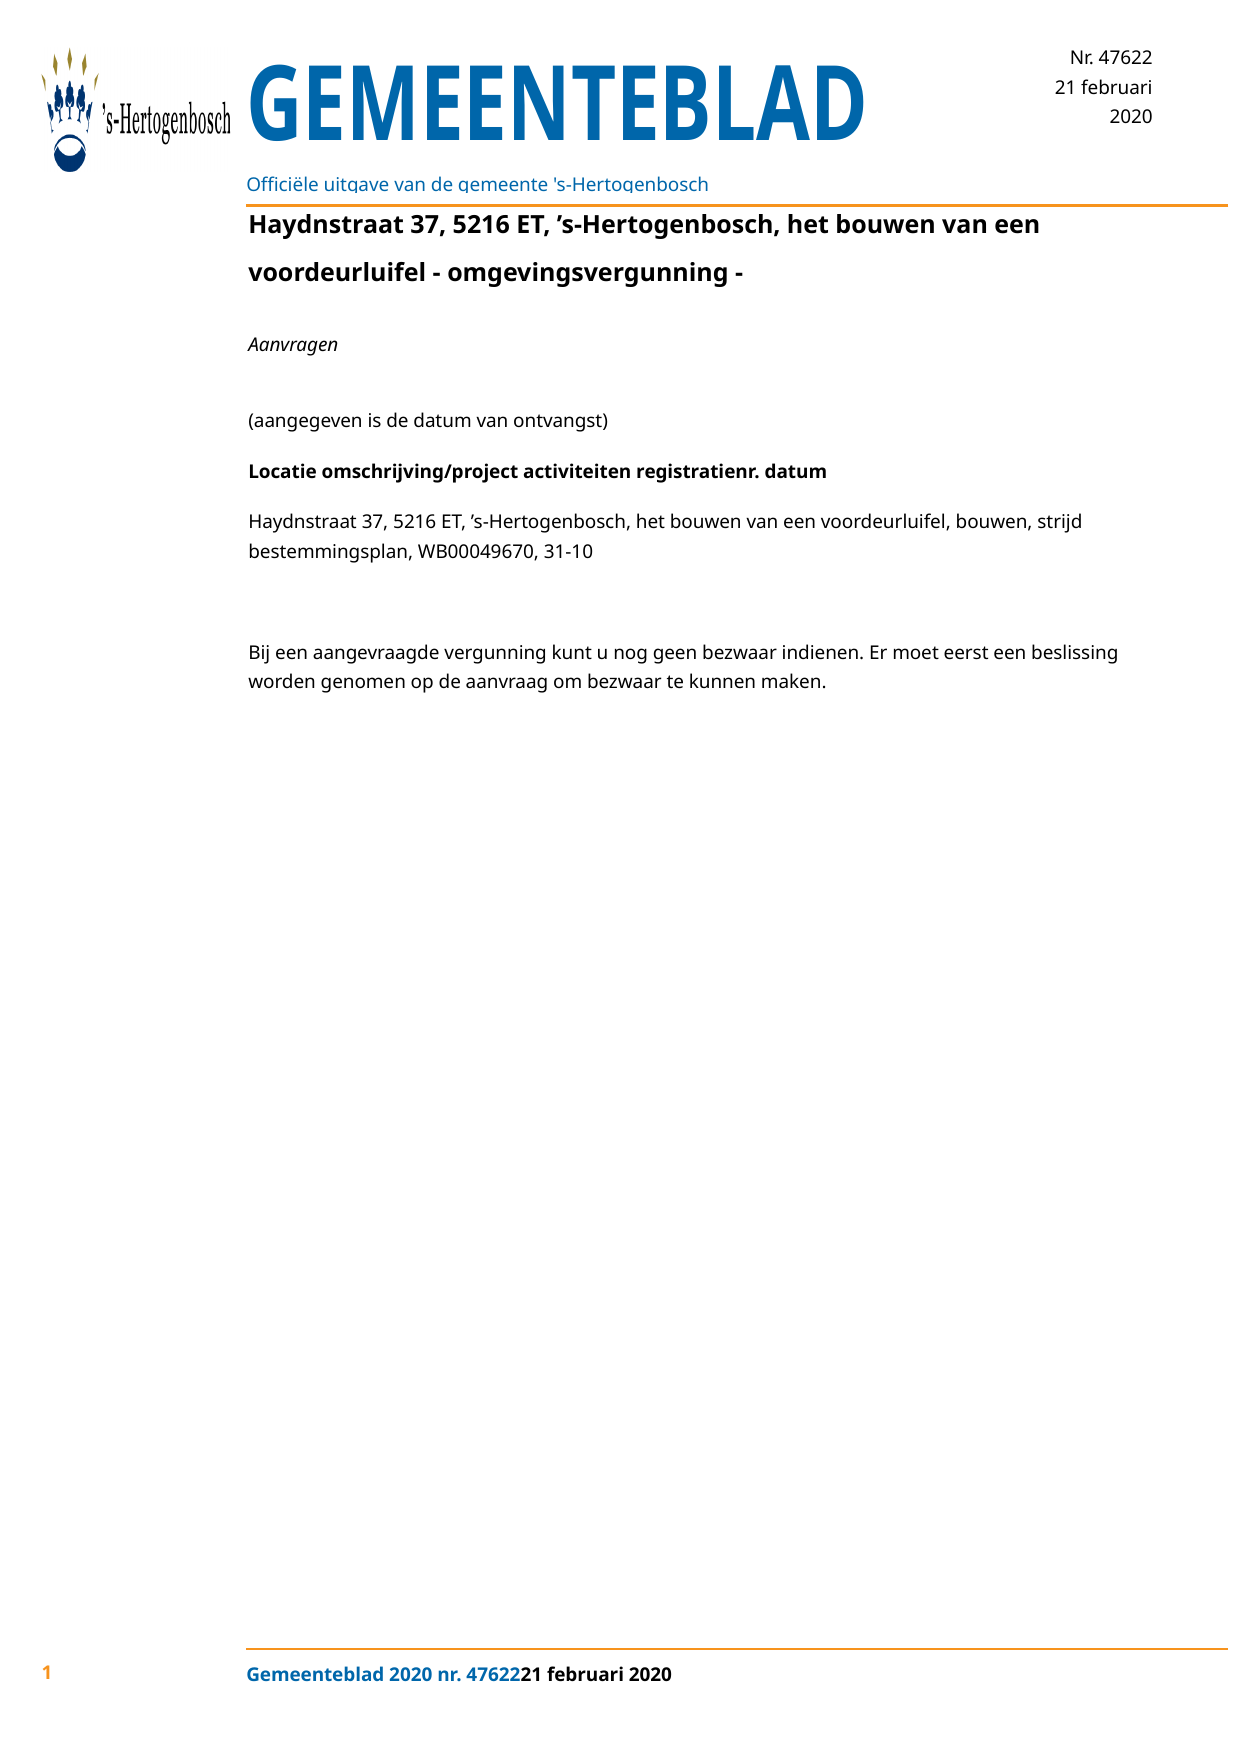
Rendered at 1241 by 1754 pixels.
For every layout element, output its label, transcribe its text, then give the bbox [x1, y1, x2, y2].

text Haydnstraat 37, 5216 ET, ’s-Hertogenbosch, het bouwen van een voordeurluifel - omgevingsvergunning - [248, 207, 1152, 288]
text Bij een aangevraagde vergunning kunt u nog geen bezwaar indienen. Er moet eerst een beslissing worden genomen op de aanvraag om bezwaar te kunnen maken. [248, 639, 1152, 694]
text Locatie omschrijving/project activiteiten registratienr. datum [248, 458, 1152, 484]
text (aangegeven is de datum van ontvangst) [248, 408, 1152, 433]
picture [41, 47, 231, 172]
text Haydnstraat 37, 5216 ET, ’s-Hertogenbosch, het bouwen van een voordeurluifel, bouwen, strijd bestemmingsplan, WB00049670, 31-10 [248, 508, 1152, 564]
text Aanvragen [248, 331, 1152, 357]
